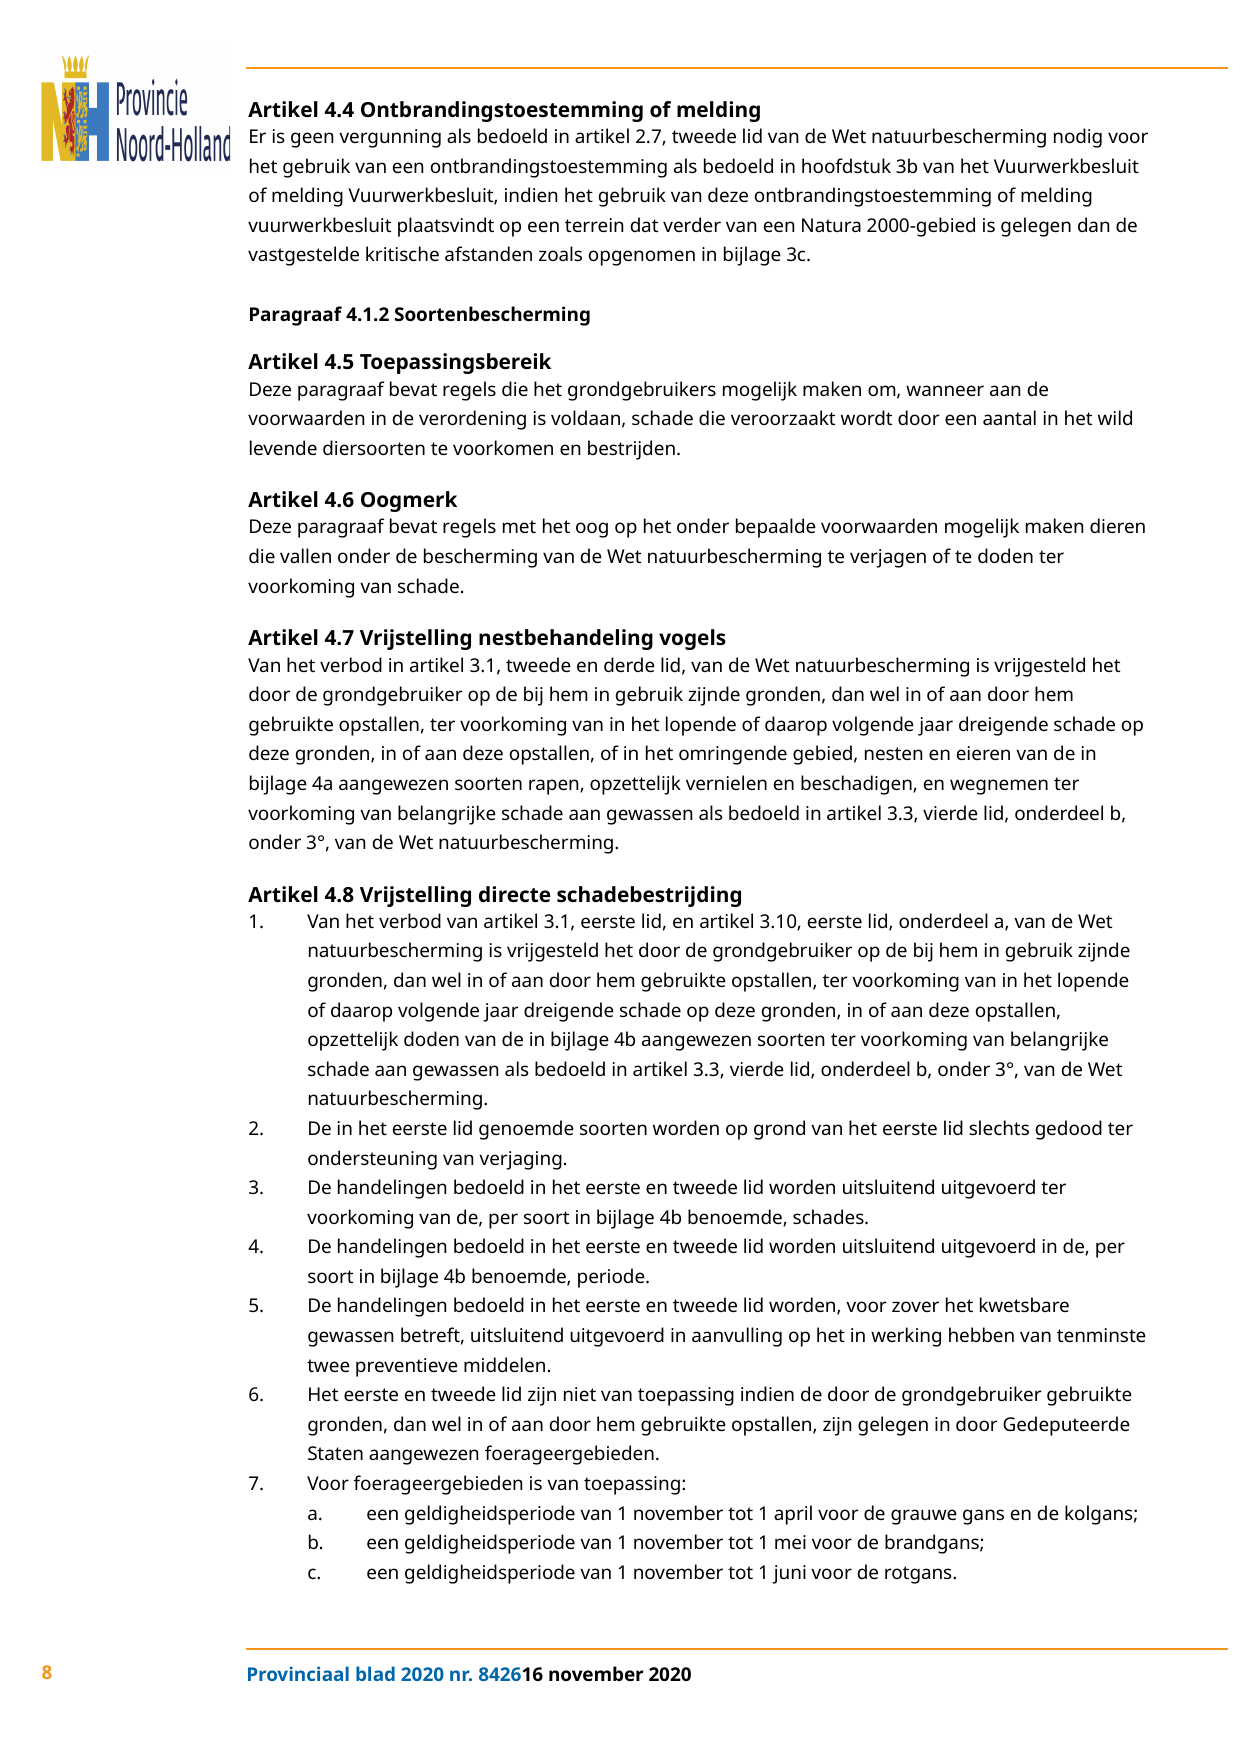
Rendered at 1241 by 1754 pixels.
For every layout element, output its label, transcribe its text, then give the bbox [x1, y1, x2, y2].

list De handelingen bedoeld in het eerste en tweede lid worden, voor zover het kwetsbare gewassen betreft, uitsluitend uitgevoerd in aanvulling op het in werking hebben van tenminste twee preventieve middelen. [248, 1293, 1152, 1378]
list Van het verbod van artikel 3.1, eerste lid, en artikel 3.10, eerste lid, onderdeel a, van de Wet natuurbescherming is vrijgesteld het door de grondgebruiker op de bij hem in gebruik zijnde gronden, dan wel in of aan door hem gebruikte opstallen, ter voorkoming van in het lopende of daarop volgende jaar dreigende schade op deze gronden, in of aan deze opstallen, opzettelijk doden van de in bijlage 4b aangewezen soorten ter voorkoming van belangrijke schade aan gewassen als bedoeld in artikel 3.3, vierde lid, onderdeel b, onder 3°, van de Wet natuurbescherming. [248, 908, 1152, 1111]
text Deze paragraaf bevat regels met het oog op het onder bepaalde voorwaarden mogelijk maken dieren die vallen onder de bescherming van de Wet natuurbescherming te verjagen of te doden ter voorkoming van schade. [248, 514, 1152, 599]
text Er is geen vergunning als bedoeld in artikel 2.7, tweede lid van de Wet natuurbescherming nodig voor het gebruik van een ontbrandingstoestemming als bedoeld in hoofdstuk 3b van het Vuurwerkbesluit of melding Vuurwerkbesluit, indien het gebruik van deze ontbrandingstoestemming of melding vuurwerkbesluit plaatsvindt op een terrein dat verder van een Natura 2000-gebied is gelegen dan de vastgestelde kritische afstanden zoals opgenomen in bijlage 3c. [248, 123, 1152, 267]
text Paragraaf 4.1.2 Soortenbescherming [248, 301, 1152, 326]
text Van het verbod in artikel 3.1, tweede en derde lid, van de Wet natuurbescherming is vrijgesteld het door de grondgebruiker op de bij hem in gebruik zijnde gronden, dan wel in of aan door hem gebruikte opstallen, ter voorkoming van in het lopende of daarop volgende jaar dreigende schade op deze gronden, in of aan deze opstallen, of in het omringende gebied, nesten en eieren van de in bijlage 4a aangewezen soorten rapen, opzettelijk vernielen en beschadigen, en wegnemen ter voorkoming van belangrijke schade aan gewassen als bedoeld in artikel 3.3, vierde lid, onderdeel b, onder 3°, van de Wet natuurbescherming. [248, 652, 1152, 855]
text Deze paragraaf bevat regels die het grondgebruikers mogelijk maken om, wanneer aan de voorwaarden in de verordening is voldaan, schade die veroorzaakt wordt door een aantal in het wild levende diersoorten te voorkomen en bestrijden. [248, 376, 1152, 461]
text Artikel 4.7 Vrijstelling nestbehandeling vogels [248, 623, 1152, 652]
list een geldigheidsperiode van 1 november tot 1 juni voor de rotgans. [307, 1559, 1152, 1585]
list De handelingen bedoeld in het eerste en tweede lid worden uitsluitend uitgevoerd ter voorkoming van de, per soort in bijlage 4b benoemde, schades. [248, 1174, 1152, 1230]
list De handelingen bedoeld in het eerste en tweede lid worden uitsluitend uitgevoerd in de, per soort in bijlage 4b benoemde, periode. [248, 1233, 1152, 1289]
list Voor foerageergebieden is van toepassing: [248, 1470, 1152, 1496]
picture [41, 47, 231, 172]
text Artikel 4.5 Toepassingsbereik [248, 347, 1152, 376]
list een geldigheidsperiode van 1 november tot 1 mei voor de brandgans; [307, 1529, 1152, 1555]
text Artikel 4.6 Oogmerk [248, 485, 1152, 514]
list De in het eerste lid genoemde soorten worden op grond van het eerste lid slechts gedood ter ondersteuning van verjaging. [248, 1115, 1152, 1171]
list Het eerste en tweede lid zijn niet van toepassing indien de door de grondgebruiker gebruikte gronden, dan wel in of aan door hem gebruikte opstallen, zijn gelegen in door Gedeputeerde Staten aangewezen foerageergebieden. [248, 1381, 1152, 1466]
list een geldigheidsperiode van 1 november tot 1 april voor de grauwe gans en de kolgans; [307, 1500, 1152, 1526]
text Artikel 4.4 Ontbrandingstoestemming of melding [248, 95, 1152, 123]
text Artikel 4.8 Vrijstelling directe schadebestrijding [248, 880, 1152, 908]
